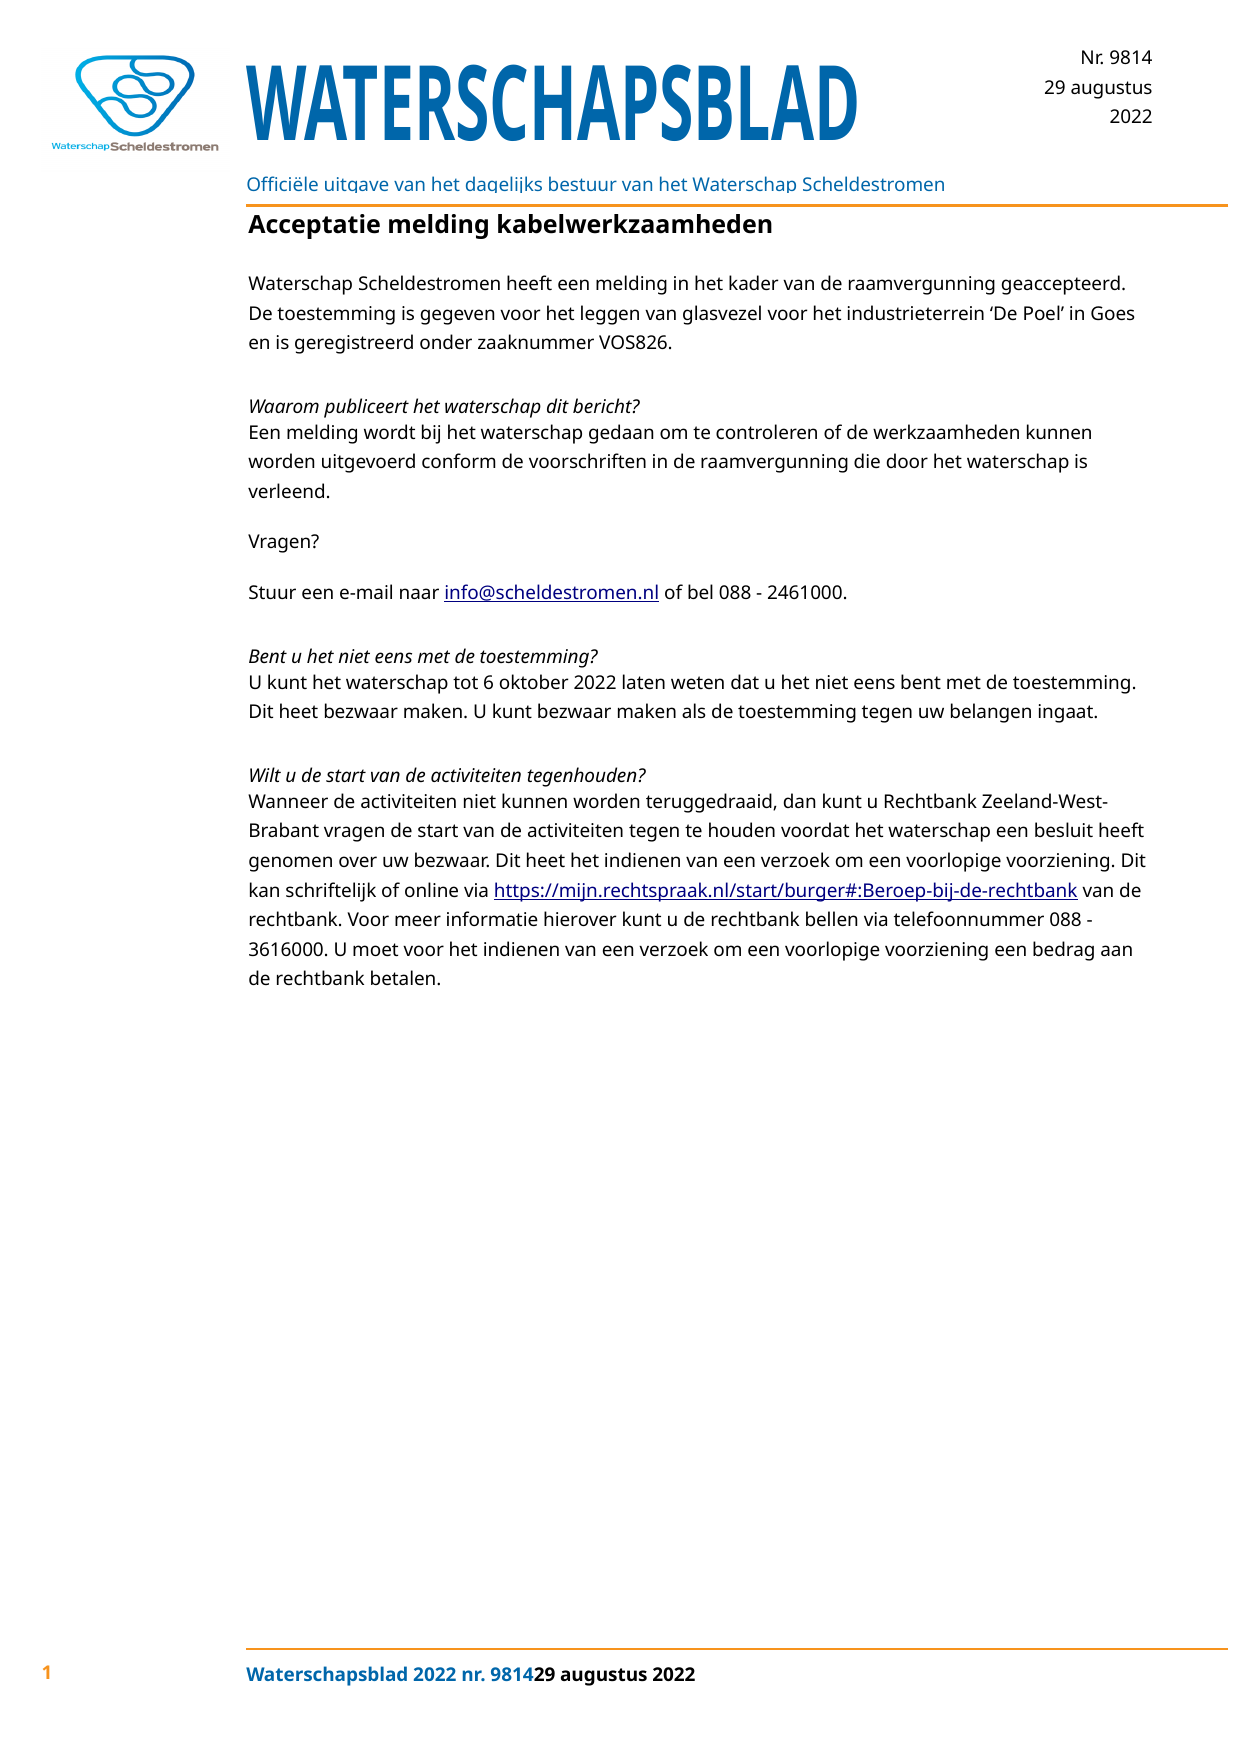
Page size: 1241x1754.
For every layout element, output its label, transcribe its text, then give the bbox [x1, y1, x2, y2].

text Waarom publiceert het waterschap dit bericht? [248, 393, 1152, 419]
text Vragen? [248, 529, 1152, 554]
text U kunt het waterschap tot 6 oktober 2022 laten weten dat u het niet eens bent met de toestemming. Dit heet bezwaar maken. U kunt bezwaar maken als de toestemming tegen uw belangen ingaat. [248, 669, 1152, 724]
text Wilt u de start van de activiteiten tegenhouden? [248, 762, 1152, 788]
text Stuur een e-mail naar info@scheldestromen.nl of bel 088 - 2461000. [248, 579, 1152, 605]
text Wanneer de activiteiten niet kunnen worden teruggedraaid, dan kunt u Rechtbank Zeeland-West-Brabant vragen de start van de activiteiten tegen te houden voordat het waterschap een besluit heeft genomen over uw bezwaar. Dit heet het indienen van een verzoek om een voorlopige voorziening. Dit kan schriftelijk of online via https://mijn.rechtspraak.nl/start/burger#:Beroep-bij-de-rechtbank van de rechtbank. Voor meer informatie hierover kunt u de rechtbank bellen via telefoonnummer 088 - 3616000. U moet voor het indienen van een verzoek om een voorlopige voorziening een bedrag aan de rechtbank betalen. [248, 788, 1152, 991]
text Een melding wordt bij het waterschap gedaan om te controleren of de werkzaamheden kunnen worden uitgevoerd conform de voorschriften in de raamvergunning die door het waterschap is verleend. [248, 419, 1152, 504]
text Waterschap Scheldestromen heeft een melding in het kader van de raamvergunning geaccepteerd. De toestemming is gegeven voor het leggen van glasvezel voor het industrieterrein ‘De Poel’ in Goes en is geregistreerd onder zaaknummer VOS826. [248, 270, 1152, 355]
picture [41, 47, 231, 172]
text Bent u het niet eens met de toestemming? [248, 643, 1152, 669]
text Acceptatie melding kabelwerkzaamheden [248, 207, 1152, 241]
